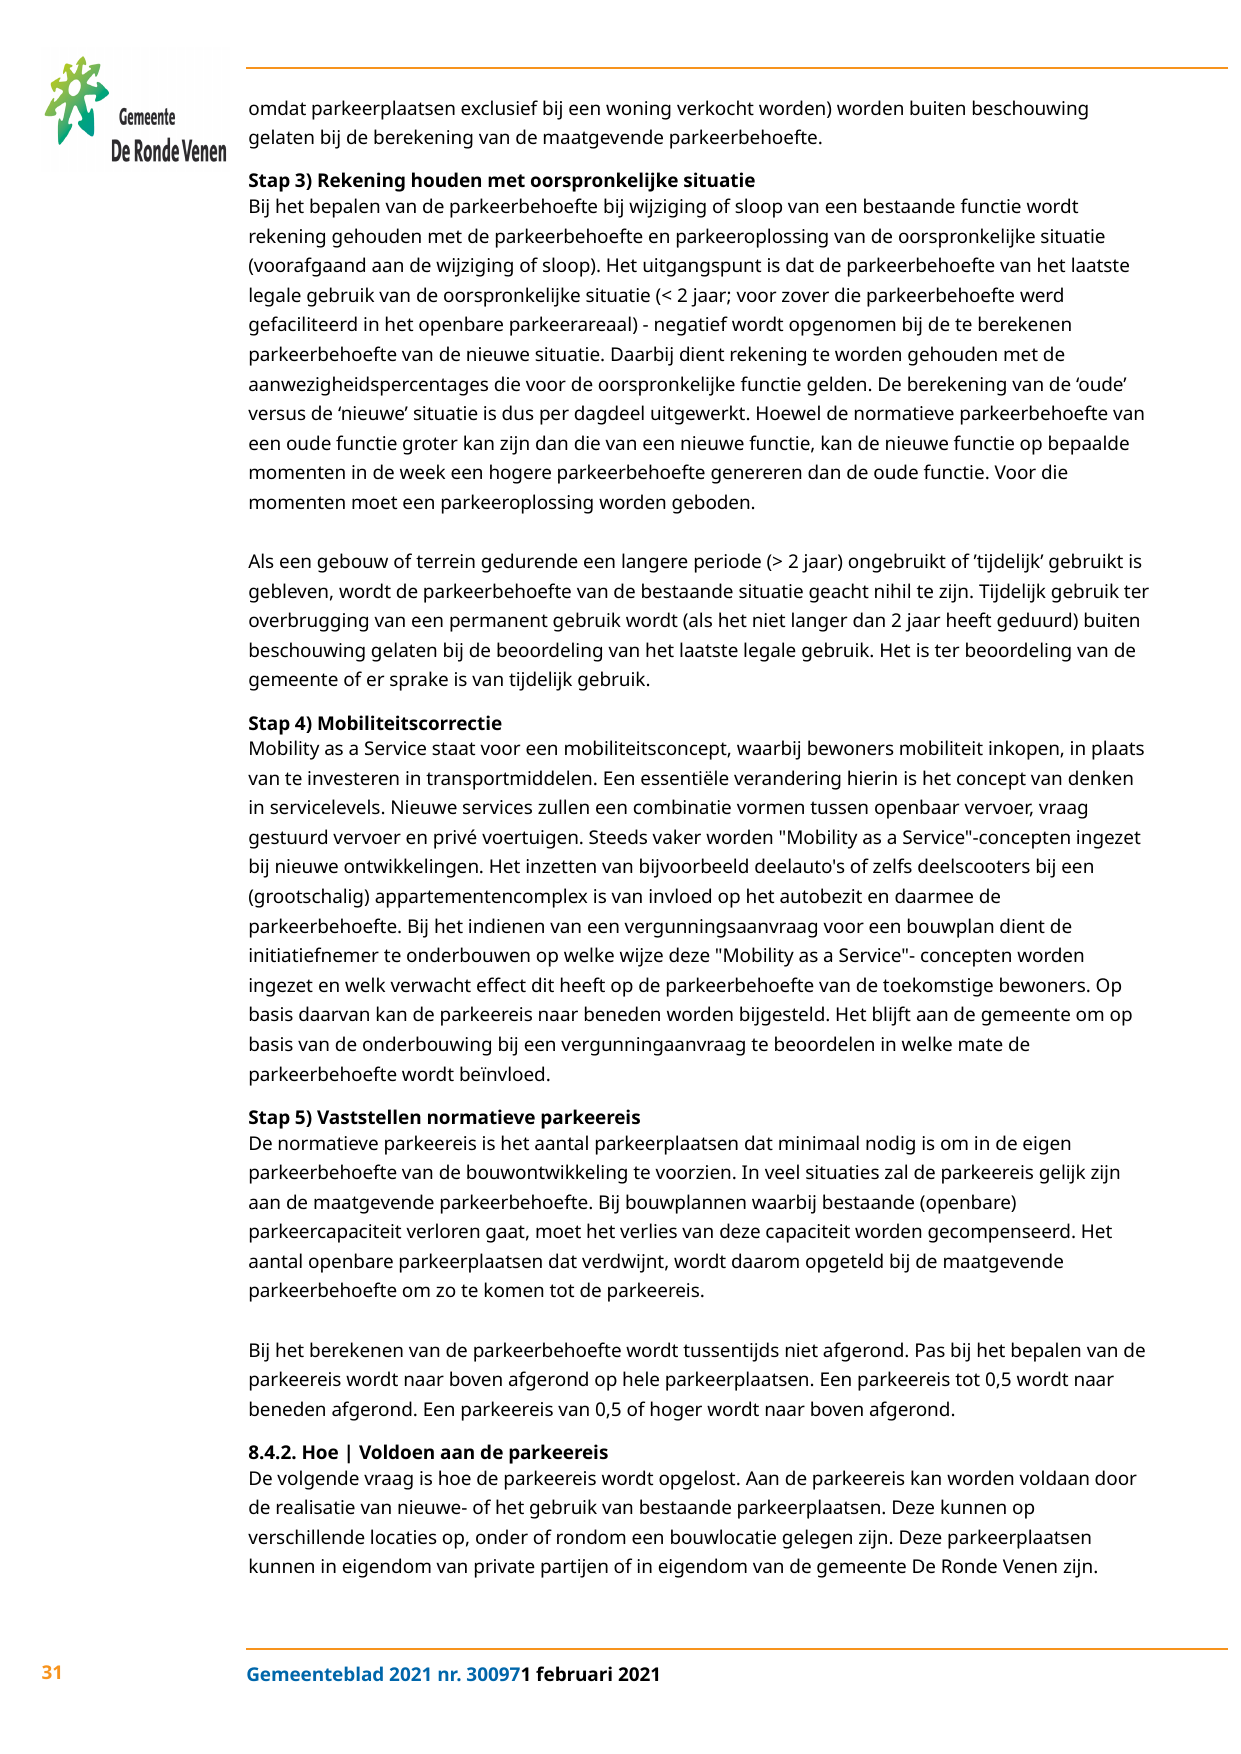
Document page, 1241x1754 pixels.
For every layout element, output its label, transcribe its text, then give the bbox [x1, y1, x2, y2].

text De volgende vraag is hoe de parkeereis wordt opgelost. Aan de parkeereis kan worden voldaan door de realisatie van nieuwe- of het gebruik van bestaande parkeerplaatsen. Deze kunnen op verschillende locaties op, onder of rondom een bouwlocatie gelegen zijn. Deze parkeerplaatsen kunnen in eigendom van private partijen of in eigendom van de gemeente De Ronde Venen zijn. [248, 1465, 1152, 1579]
text Stap 3) Rekening houden met oorspronkelijke situatie [248, 167, 1152, 193]
text De normatieve parkeereis is het aantal parkeerplaatsen dat minimaal nodig is om in de eigen parkeerbehoefte van de bouwontwikkeling te voorzien. In veel situaties zal de parkeereis gelijk zijn aan de maatgevende parkeerbehoefte. Bij bouwplannen waarbij bestaande (openbare) parkeercapaciteit verloren gaat, moet het verlies van deze capaciteit worden gecompenseerd. Het aantal openbare parkeerplaatsen dat verdwijnt, wordt daarom opgeteld bij de maatgevende parkeerbehoefte om zo te komen tot de parkeereis. [248, 1130, 1152, 1303]
text Stap 4) Mobiliteitscorrectie [248, 710, 1152, 735]
text Als een gebouw of terrein gedurende een langere periode (> 2 jaar) ongebruikt of ’tijdelijk’ gebruikt is gebleven, wordt de parkeerbehoefte van de bestaande situatie geacht nihil te zijn. Tijdelijk gebruik ter overbrugging van een permanent gebruik wordt (als het niet langer dan 2 jaar heeft geduurd) buiten beschouwing gelaten bij de beoordeling van het laatste legale gebruik. Het is ter beoordeling van de gemeente of er sprake is van tijdelijk gebruik. [248, 548, 1152, 692]
text Stap 5) Vaststellen normatieve parkeereis [248, 1104, 1152, 1130]
text Bij het bepalen van de parkeerbehoefte bij wijziging of sloop van een bestaande functie wordt rekening gehouden met de parkeerbehoefte en parkeeroplossing van de oorspronkelijke situatie (voorafgaand aan de wijziging of sloop). Het uitgangspunt is dat de parkeerbehoefte van het laatste legale gebruik van de oorspronkelijke situatie (< 2 jaar; voor zover die parkeerbehoefte werd gefaciliteerd in het openbare parkeerareaal) - negatief wordt opgenomen bij de te berekenen parkeerbehoefte van de nieuwe situatie. Daarbij dient rekening te worden gehouden met de aanwezigheidspercentages die voor de oorspronkelijke functie gelden. De berekening van de ‘oude’ versus de ‘nieuwe’ situatie is dus per dagdeel uitgewerkt. Hoewel de normatieve parkeerbehoefte van een oude functie groter kan zijn dan die van een nieuwe functie, kan de nieuwe functie op bepaalde momenten in de week een hogere parkeerbehoefte genereren dan de oude functie. Voor die momenten moet een parkeeroplossing worden geboden. [248, 193, 1152, 515]
text omdat parkeerplaatsen exclusief bij een woning verkocht worden) worden buiten beschouwing gelaten bij de berekening van de maatgevende parkeerbehoefte. [248, 95, 1152, 150]
text Bij het berekenen van de parkeerbehoefte wordt tussentijds niet afgerond. Pas bij het bepalen van de parkeereis wordt naar boven afgerond op hele parkeerplaatsen. Een parkeereis tot 0,5 wordt naar beneden afgerond. Een parkeereis van 0,5 of hoger wordt naar boven afgerond. [248, 1337, 1152, 1422]
picture [41, 47, 231, 172]
text Mobility as a Service staat voor een mobiliteitsconcept, waarbij bewoners mobiliteit inkopen, in plaats van te investeren in transportmiddelen. Een essentiële verandering hierin is het concept van denken in servicelevels. Nieuwe services zullen een combinatie vormen tussen openbaar vervoer, vraag gestuurd vervoer en privé voertuigen. Steeds vaker worden "Mobility as a Service"-concepten ingezet bij nieuwe ontwikkelingen. Het inzetten van bijvoorbeeld deelauto's of zelfs deelscooters bij een (grootschalig) appartementencomplex is van invloed op het autobezit en daarmee de parkeerbehoefte. Bij het indienen van een vergunningsaanvraag voor een bouwplan dient de initiatiefnemer te onderbouwen op welke wijze deze "Mobility as a Service"- concepten worden ingezet en welk verwacht effect dit heeft op de parkeerbehoefte van de toekomstige bewoners. Op basis daarvan kan de parkeereis naar beneden worden bijgesteld. Het blijft aan de gemeente om op basis van de onderbouwing bij een vergunningaanvraag te beoordelen in welke mate de parkeerbehoefte wordt beïnvloed. [248, 735, 1152, 1087]
text 8.4.2. Hoe | Voldoen aan de parkeereis [248, 1439, 1152, 1465]
